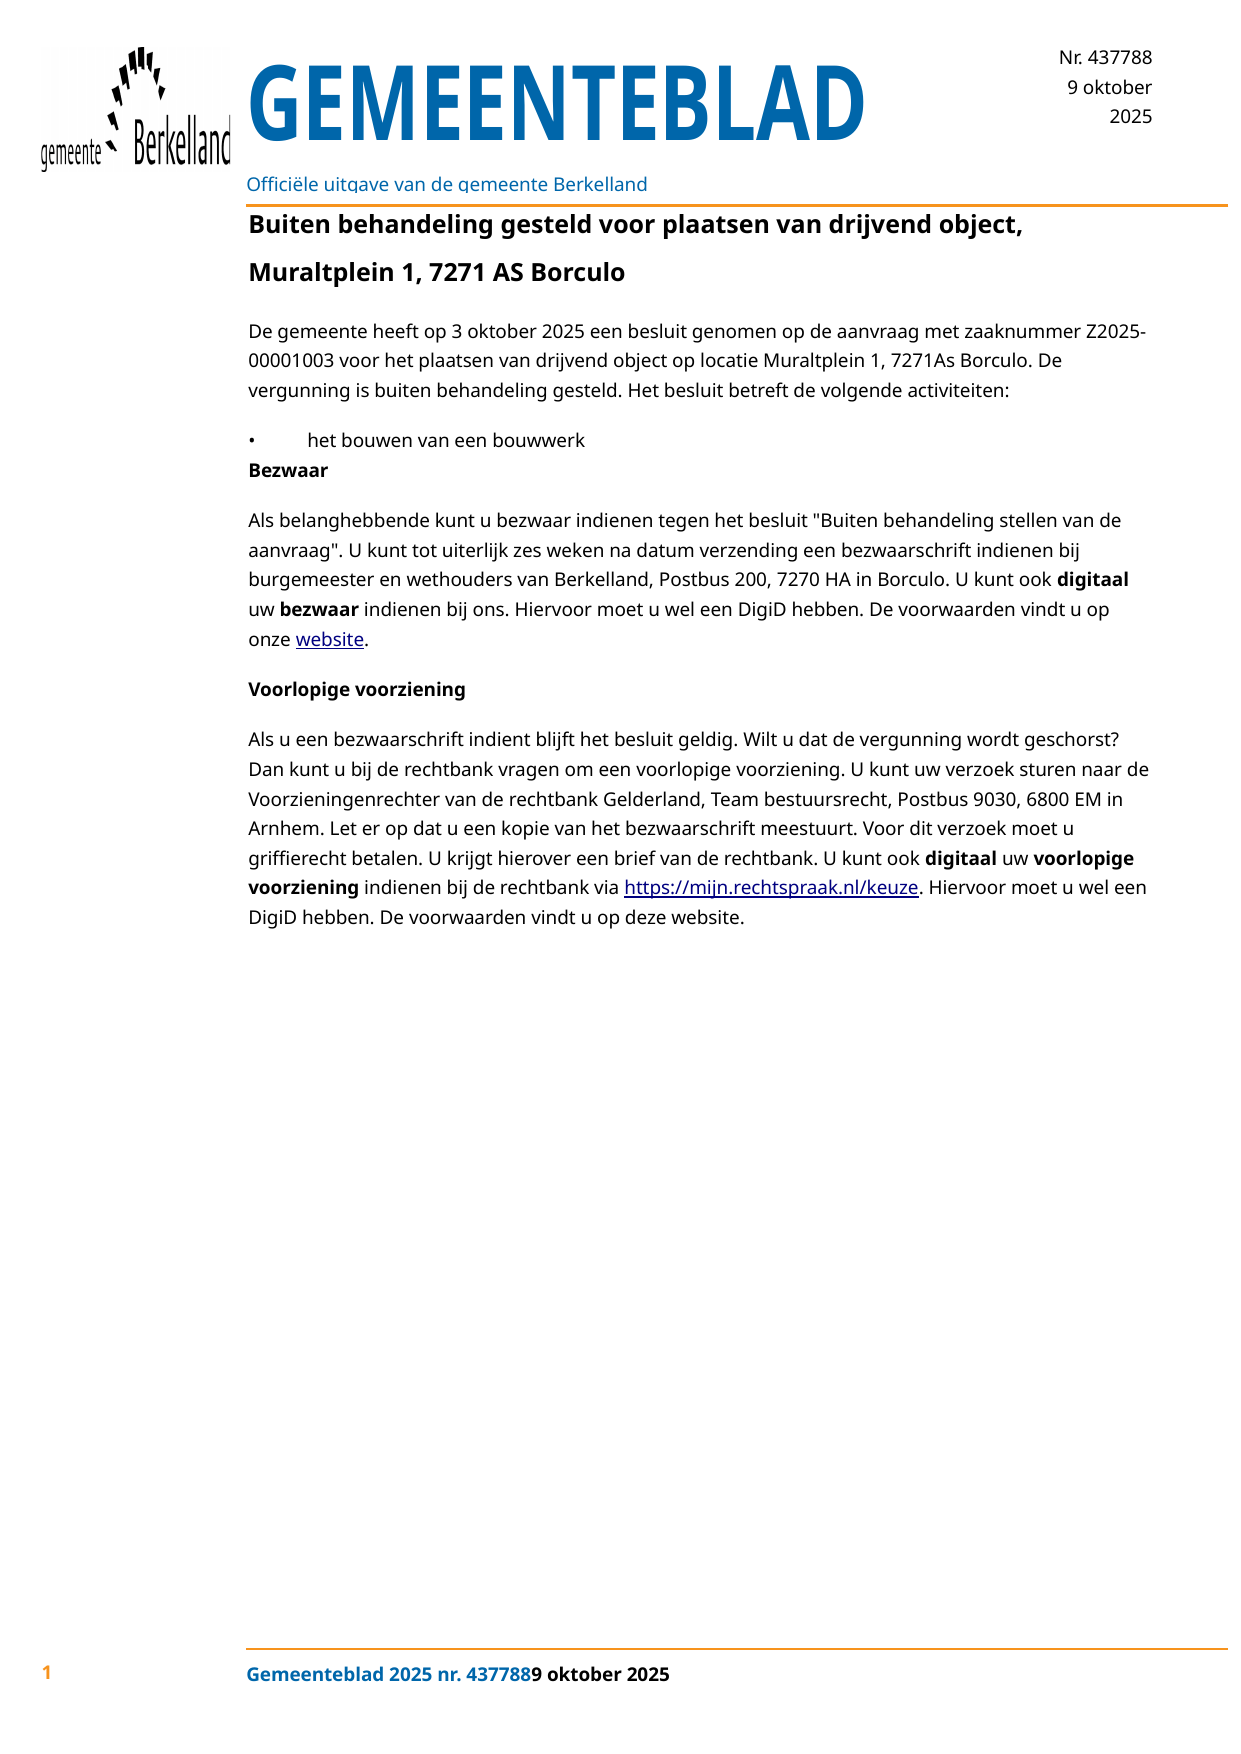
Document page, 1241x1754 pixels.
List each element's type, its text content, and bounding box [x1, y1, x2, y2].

text De gemeente heeft op 3 oktober 2025 een besluit genomen op de aanvraag met zaaknummer Z2025-00001003 voor het plaatsen van drijvend object op locatie Muraltplein 1, 7271As Borculo. De vergunning is buiten behandeling gesteld. Het besluit betreft de volgende activiteiten: [248, 318, 1152, 403]
picture [41, 47, 231, 172]
text Als u een bezwaarschrift indient blijft het besluit geldig. Wilt u dat de vergunning wordt geschorst? Dan kunt u bij de rechtbank vragen om een voorlopige voorziening. U kunt uw verzoek sturen naar de Voorzieningenrechter van de rechtbank Gelderland, Team bestuursrecht, Postbus 9030, 6800 EM in Arnhem. Let er op dat u een kopie van het bezwaarschrift meestuurt. Voor dit verzoek moet u griffierecht betalen. U krijgt hierover een brief van de rechtbank. U kunt ook digitaal uw voorlopige voorziening indienen bij de rechtbank via https://mijn.rechtspraak.nl/keuze. Hiervoor moet u wel een DigiD hebben. De voorwaarden vindt u op deze website. [248, 727, 1152, 930]
list het bouwen van een bouwwerk [248, 427, 1152, 453]
text Bezwaar [248, 457, 1152, 483]
text Als belanghebbende kunt u bezwaar indienen tegen het besluit "Buiten behandeling stellen van de aanvraag". U kunt tot uiterlijk zes weken na datum verzending een bezwaarschrift indienen bij burgemeester en wethouders van Berkelland, Postbus 200, 7270 HA in Borculo. U kunt ook digitaal uw bezwaar indienen bij ons. Hiervoor moet u wel een DigiD hebben. De voorwaarden vindt u op onze website. [248, 507, 1152, 652]
text Buiten behandeling gesteld voor plaatsen van drijvend object, Muraltplein 1, 7271 AS Borculo [248, 207, 1152, 288]
text Voorlopige voorziening [248, 676, 1152, 702]
